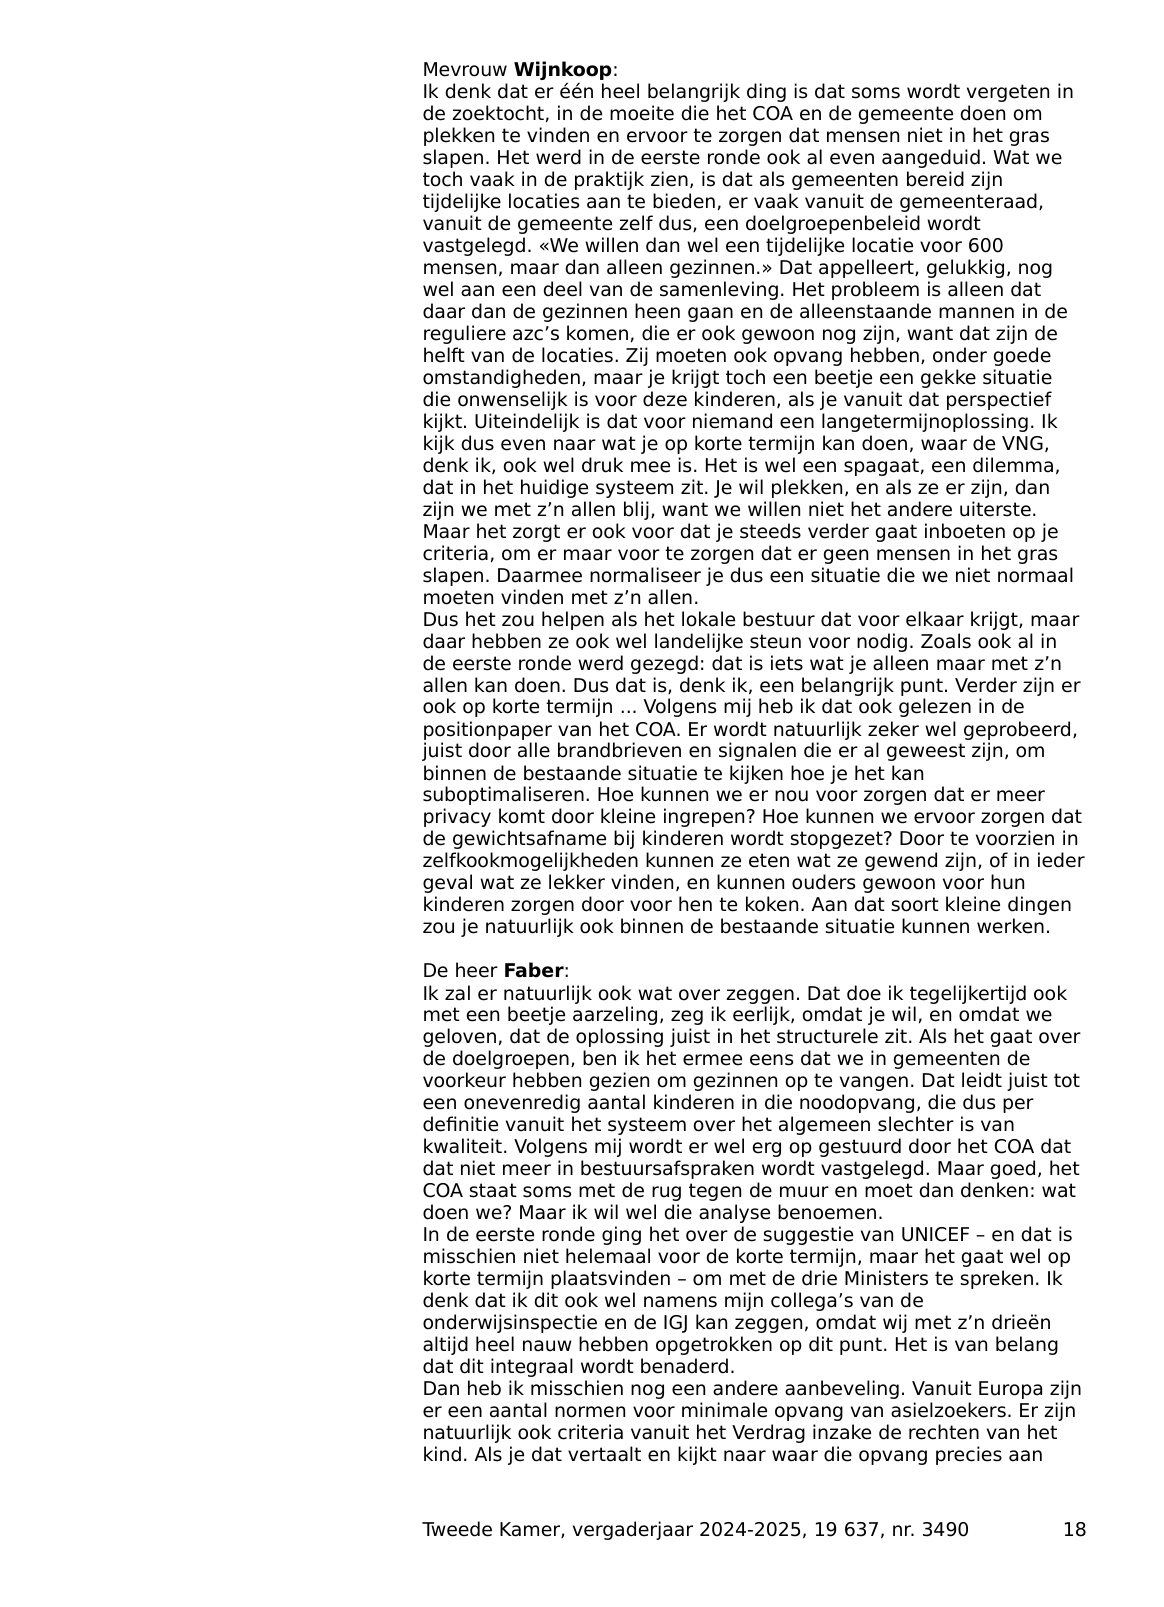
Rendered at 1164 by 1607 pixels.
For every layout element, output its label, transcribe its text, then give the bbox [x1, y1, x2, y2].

text Dan heb ik misschien nog een andere aanbeveling. Vanuit Europa zijn er een aantal normen voor minimale opvang van asielzoekers. Er zijn natuurlijk ook criteria vanuit het Verdrag inzake de rechten van het kind. Als je dat vertaalt en kijkt naar waar die opvang precies aan [422, 1378, 1087, 1466]
text Ik denk dat er één heel belangrijk ding is dat soms wordt vergeten in de zoektocht, in de moeite die het COA en de gemeente doen om plekken te vinden en ervoor te zorgen dat mensen niet in het gras slapen. Het werd in de eerste ronde ook al even aangeduid. Wat we toch vaak in de praktijk zien, is dat als gemeenten bereid zijn tijdelijke locaties aan te bieden, er vaak vanuit de gemeenteraad, vanuit de gemeente zelf dus, een doelgroepenbeleid wordt vastgelegd. «We willen dan wel een tijdelijke locatie voor 600 mensen, maar dan alleen gezinnen.» Dat appelleert, gelukkig, nog wel aan een deel van de samenleving. Het probleem is alleen dat daar dan de gezinnen heen gaan en de alleenstaande mannen in de reguliere azc’s komen, die er ook gewoon nog zijn, want dat zijn de helft van de locaties. Zij moeten ook opvang hebben, onder goede omstandigheden, maar je krijgt toch een beetje een gekke situatie die onwenselijk is voor deze kinderen, als je vanuit dat perspectief kijkt. Uiteindelijk is dat voor niemand een langetermijnoplossing. Ik kijk dus even naar wat je op korte termijn kan doen, waar de VNG, denk ik, ook wel druk mee is. Het is wel een spagaat, een dilemma, dat in het huidige systeem zit. Je wil plekken, en als ze er zijn, dan zijn we met z’n allen blij, want we willen niet het andere uiterste. Maar het zorgt er ook voor dat je steeds verder gaat inboeten op je criteria, om er maar voor te zorgen dat er geen mensen in het gras slapen. Daarmee normaliseer je dus een situatie die we niet normaal moeten vinden met z’n allen. [422, 81, 1087, 608]
text Dus het zou helpen als het lokale bestuur dat voor elkaar krijgt, maar daar hebben ze ook wel landelijke steun voor nodig. Zoals ook al in de eerste ronde werd gezegd: dat is iets wat je alleen maar met z’n allen kan doen. Dus dat is, denk ik, een belangrijk punt. Verder zijn er ook op korte termijn ... Volgens mij heb ik dat ook gelezen in de positionpaper van het COA. Er wordt natuurlijk zeker wel geprobeerd, juist door alle brandbrieven en signalen die er al geweest zijn, om binnen de bestaande situatie te kijken hoe je het kan suboptimaliseren. Hoe kunnen we er nou voor zorgen dat er meer privacy komt door kleine ingrepen? Hoe kunnen we ervoor zorgen dat de gewichtsafname bij kinderen wordt stopgezet? Door te voorzien in zelfkookmogelijkheden kunnen ze eten wat ze gewend zijn, of in ieder geval wat ze lekker vinden, en kunnen ouders gewoon voor hun kinderen zorgen door voor hen te koken. Aan dat soort kleine dingen zou je natuurlijk ook binnen de bestaande situatie kunnen werken. [422, 608, 1087, 938]
text In de eerste ronde ging het over de suggestie van UNICEF – en dat is misschien niet helemaal voor de korte termijn, maar het gaat wel op korte termijn plaatsvinden – om met de drie Ministers te spreken. Ik denk dat ik dit ook wel namens mijn collega’s van de onderwijsinspectie en de IGJ kan zeggen, omdat wij met z’n drieën altijd heel nauw hebben opgetrokken op dit punt. Het is van belang dat dit integraal wordt benaderd. [422, 1224, 1087, 1378]
text De heer Faber: [422, 960, 1087, 982]
text Mevrouw Wijnkoop: [422, 59, 1087, 81]
text Ik zal er natuurlijk ook wat over zeggen. Dat doe ik tegelijkertijd ook met een beetje aarzeling, zeg ik eerlijk, omdat je wil, en omdat we geloven, dat de oplossing juist in het structurele zit. Als het gaat over de doelgroepen, ben ik het ermee eens dat we in gemeenten de voorkeur hebben gezien om gezinnen op te vangen. Dat leidt juist tot een onevenredig aantal kinderen in die noodopvang, die dus per definitie vanuit het systeem over het algemeen slechter is van kwaliteit. Volgens mij wordt er wel erg op gestuurd door het COA dat dat niet meer in bestuursafspraken wordt vastgelegd. Maar goed, het COA staat soms met de rug tegen de muur en moet dan denken: wat doen we? Maar ik wil wel die analyse benoemen. [422, 982, 1087, 1224]
